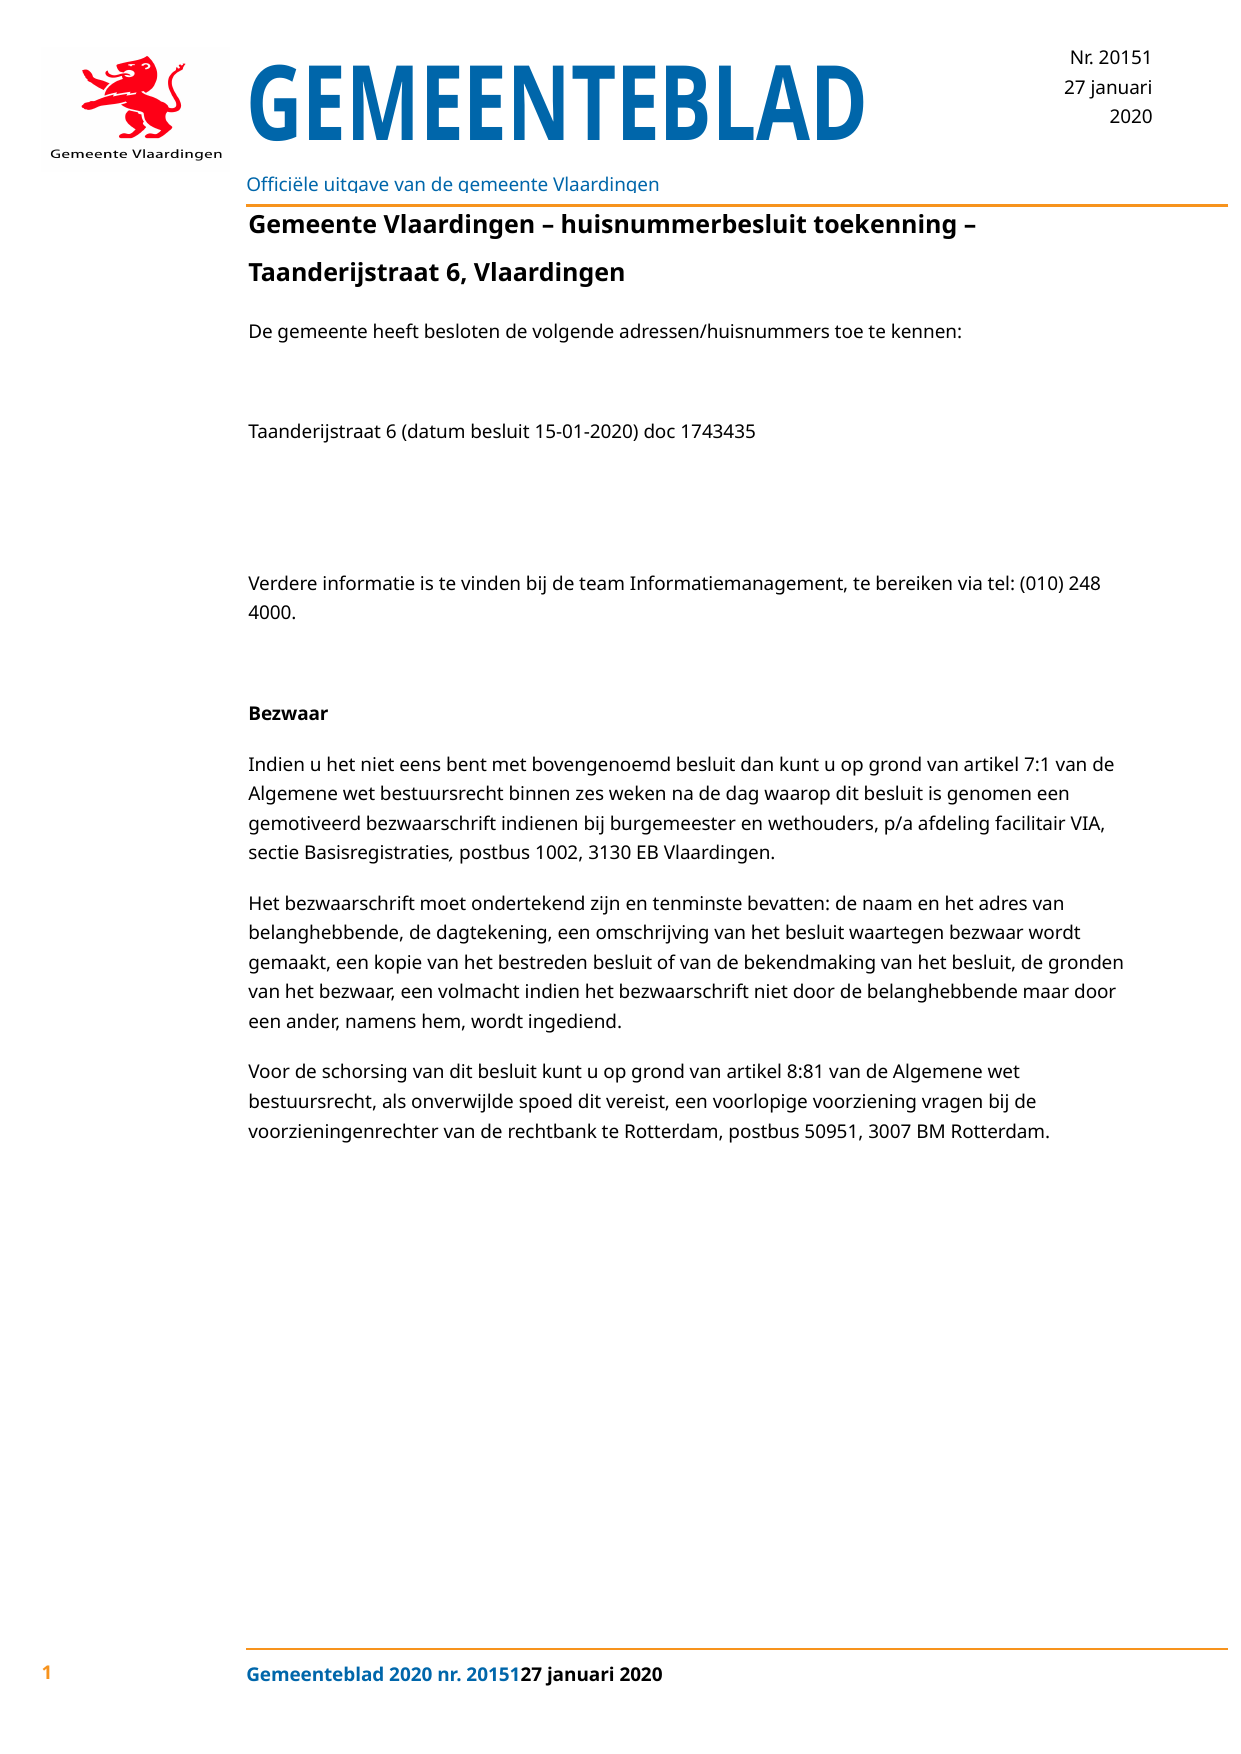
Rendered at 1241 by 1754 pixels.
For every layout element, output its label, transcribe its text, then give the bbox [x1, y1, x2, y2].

picture [41, 47, 231, 172]
text Taanderijstraat 6 (datum besluit 15-01-2020) doc 1743435 [248, 419, 1152, 444]
text Het bezwaarschrift moet ondertekend zijn en tenminste bevatten: de naam en het adres van belanghebbende, de dagtekening, een omschrijving van het besluit waartegen bezwaar wordt gemaakt, een kopie van het bestreden besluit of van de bekendmaking van het besluit, de gronden van het bezwaar, een volmacht indien het bezwaarschrift niet door de belanghebbende maar door een ander, namens hem, wordt ingediend. [248, 890, 1152, 1034]
text Verdere informatie is te vinden bij de team Informatiemanagement, te bereiken via tel: (010) 248 4000. [248, 570, 1152, 625]
text Bezwaar [248, 700, 1152, 726]
text De gemeente heeft besloten de volgende adressen/huisnummers toe te kennen: [248, 318, 1152, 344]
text Voor de schorsing van dit besluit kunt u op grond van artikel 8:81 van de Algemene wet bestuursrecht, als onverwijlde spoed dit vereist, een voorlopige voorziening vragen bij de voorzieningenrechter van de rechtbank te Rotterdam, postbus 50951, 3007 BM Rotterdam. [248, 1059, 1152, 1144]
text Gemeente Vlaardingen – huisnummerbesluit toekenning – Taanderijstraat 6, Vlaardingen [248, 207, 1152, 288]
text Indien u het niet eens bent met bovengenoemd besluit dan kunt u op grond van artikel 7:1 van de Algemene wet bestuursrecht binnen zes weken na de dag waarop dit besluit is genomen een gemotiveerd bezwaarschrift indienen bij burgemeester en wethouders, p/a afdeling facilitair VIA, sectie Basisregistraties, postbus 1002, 3130 EB Vlaardingen. [248, 751, 1152, 865]
